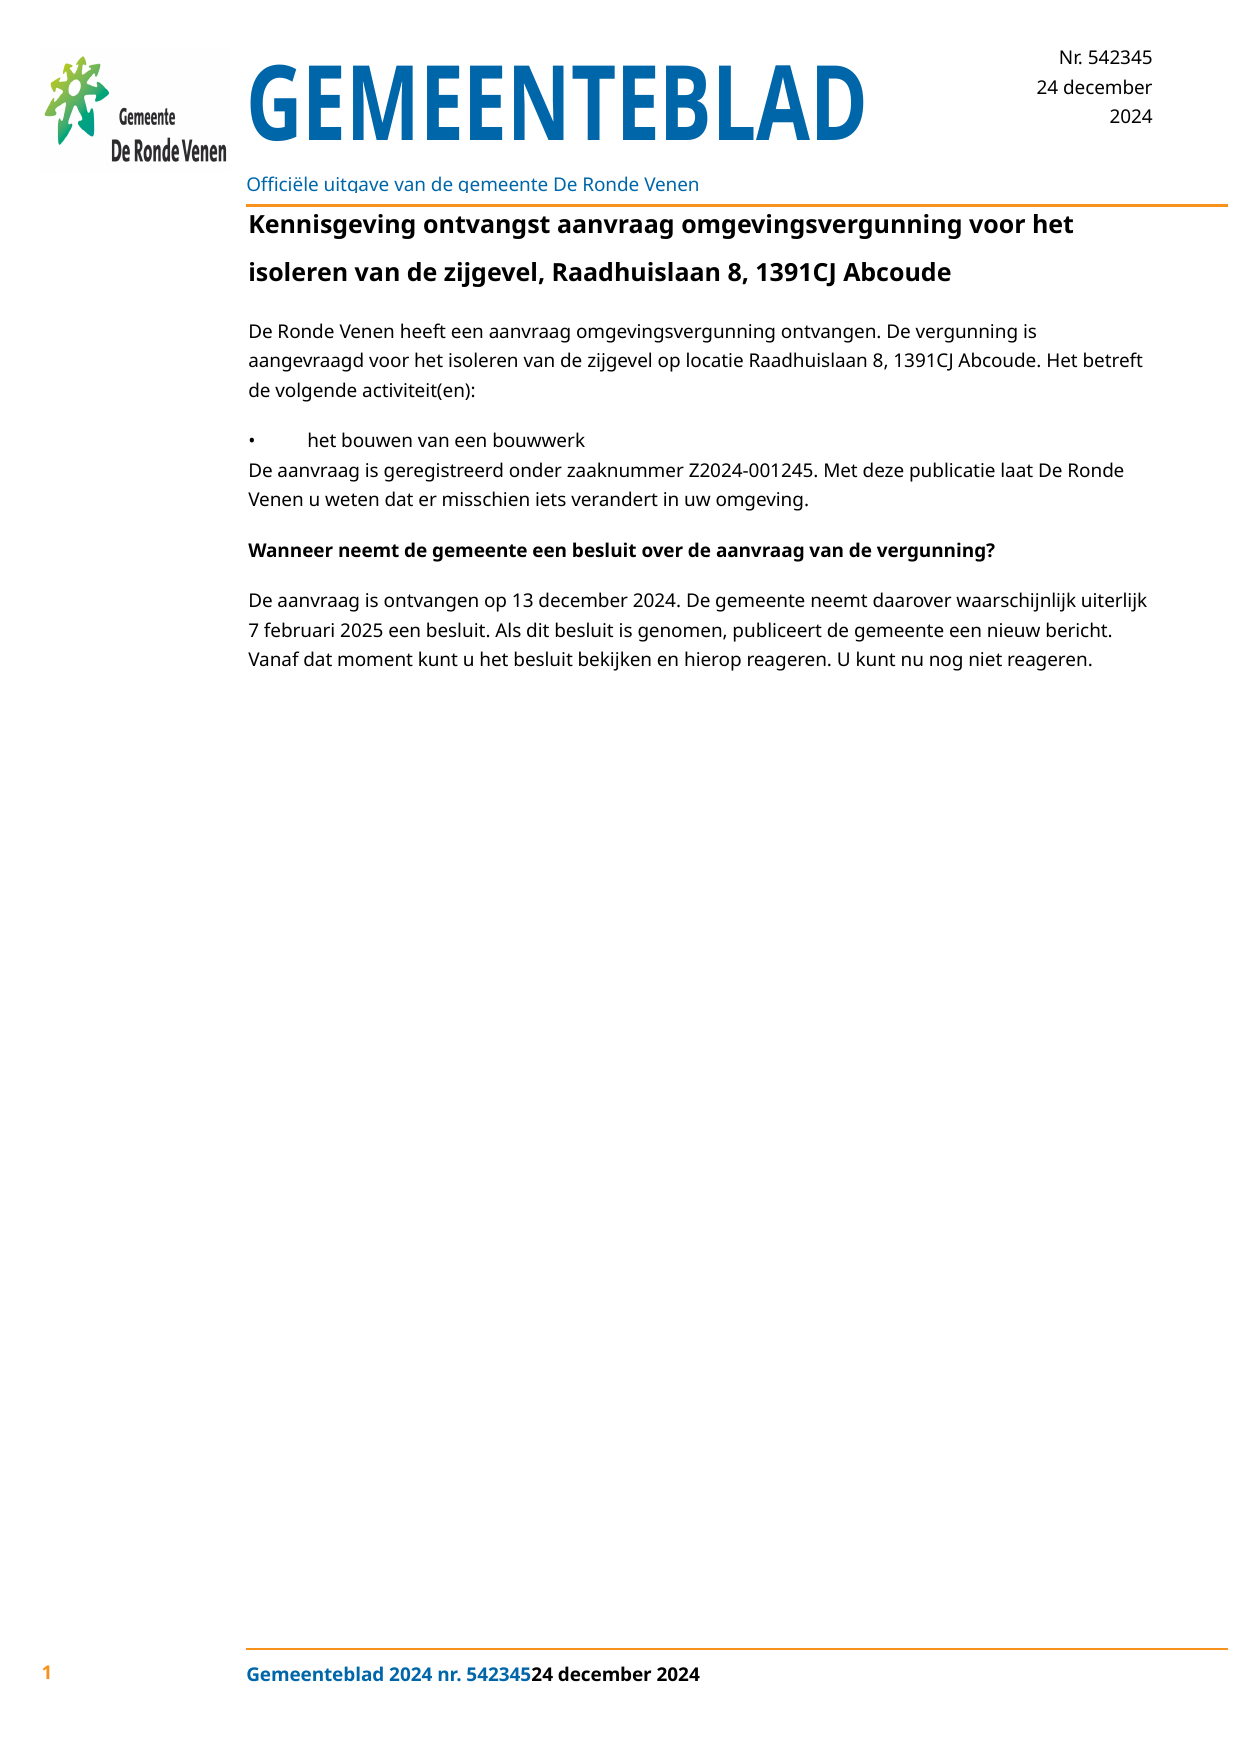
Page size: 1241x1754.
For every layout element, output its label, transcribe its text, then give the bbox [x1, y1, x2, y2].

list het bouwen van een bouwwerk [248, 427, 1152, 453]
text De aanvraag is ontvangen op 13 december 2024. De gemeente neemt daarover waarschijnlijk uiterlijk 7 februari 2025 een besluit. Als dit besluit is genomen, publiceert de gemeente een nieuw bericht. Vanaf dat moment kunt u het besluit bekijken en hierop reageren. U kunt nu nog niet reageren. [248, 587, 1152, 672]
picture [41, 47, 231, 172]
text Kennisgeving ontvangst aanvraag omgevingsvergunning voor het isoleren van de zijgevel, Raadhuislaan 8, 1391CJ Abcoude [248, 207, 1152, 288]
text De Ronde Venen heeft een aanvraag omgevingsvergunning ontvangen. De vergunning is aangevraagd voor het isoleren van de zijgevel op locatie Raadhuislaan 8, 1391CJ Abcoude. Het betreft de volgende activiteit(en): [248, 318, 1152, 403]
text De aanvraag is geregistreerd onder zaaknummer Z2024-001245. Met deze publicatie laat De Ronde Venen u weten dat er misschien iets verandert in uw omgeving. [248, 457, 1152, 512]
text Wanneer neemt de gemeente een besluit over de aanvraag van de vergunning? [248, 537, 1152, 563]
